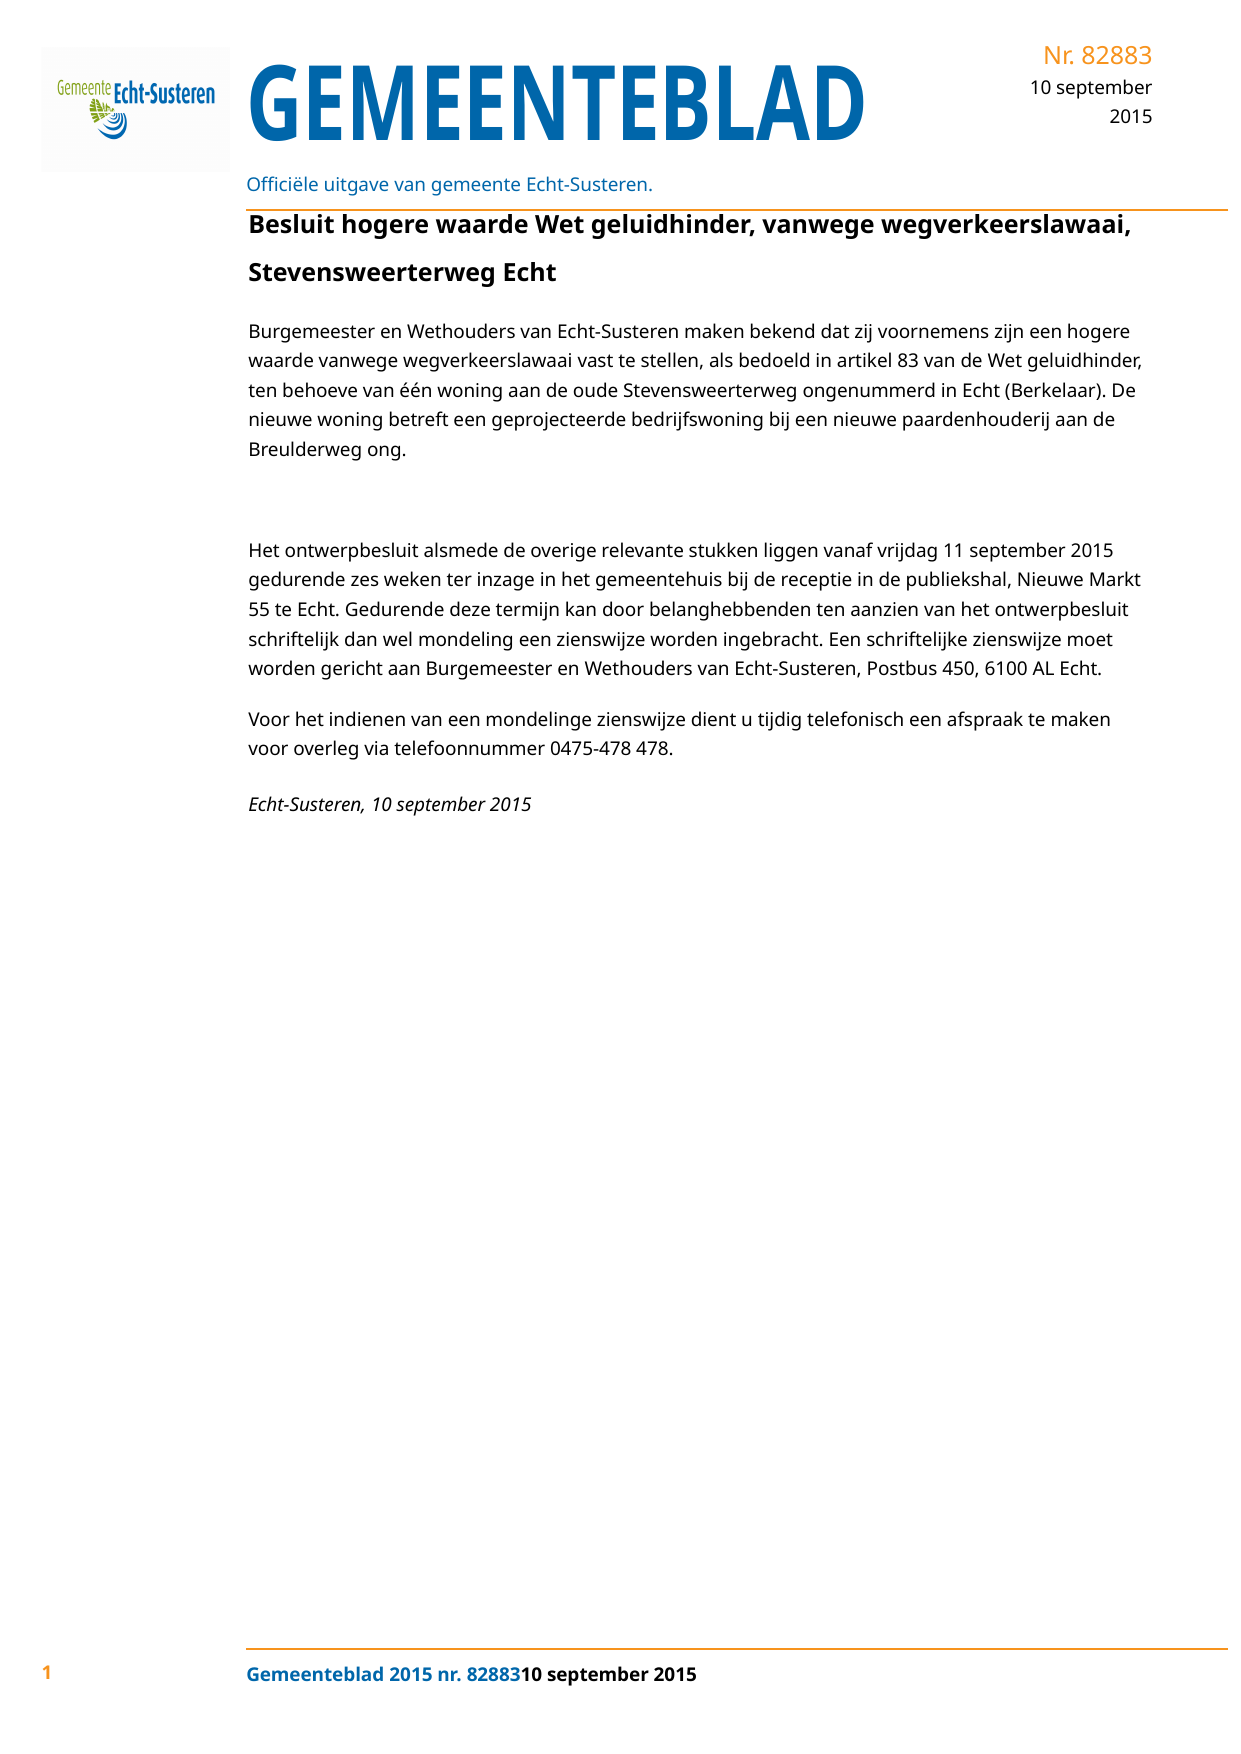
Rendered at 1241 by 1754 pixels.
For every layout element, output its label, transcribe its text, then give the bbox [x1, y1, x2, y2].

text Voor het indienen van een mondelinge zienswijze dient u tijdig telefonisch een afspraak te maken voor overleg via telefoonnummer 0475-478 478. [248, 706, 1152, 761]
picture [41, 47, 231, 172]
text Besluit hogere waarde Wet geluidhinder, vanwege wegverkeerslawaai, Stevensweerterweg Echt [248, 211, 1152, 288]
text Burgemeester en Wethouders van Echt-Susteren maken bekend dat zij voornemens zijn een hogere waarde vanwege wegverkeerslawaai vast te stellen, als bedoeld in artikel 83 van de Wet geluidhinder, ten behoeve van één woning aan de oude Stevensweerterweg ongenummerd in Echt (Berkelaar). De nieuwe woning betreft een geprojecteerde bedrijfswoning bij een nieuwe paardenhouderij aan de Breulderweg ong. [248, 318, 1152, 462]
text Het ontwerpbesluit alsmede de overige relevante stukken liggen vanaf vrijdag 11 september 2015 gedurende zes weken ter inzage in het gemeentehuis bij de receptie in de publiekshal, Nieuwe Markt 55 te Echt. Gedurende deze termijn kan door belanghebbenden ten aanzien van het ontwerpbesluit schriftelijk dan wel mondeling een zienswijze worden ingebracht. Een schriftelijke zienswijze moet worden gericht aan Burgemeester en Wethouders van Echt-Susteren, Postbus 450, 6100 AL Echt. [248, 537, 1152, 681]
text Echt-Susteren, 10 september 2015 [248, 791, 1152, 816]
